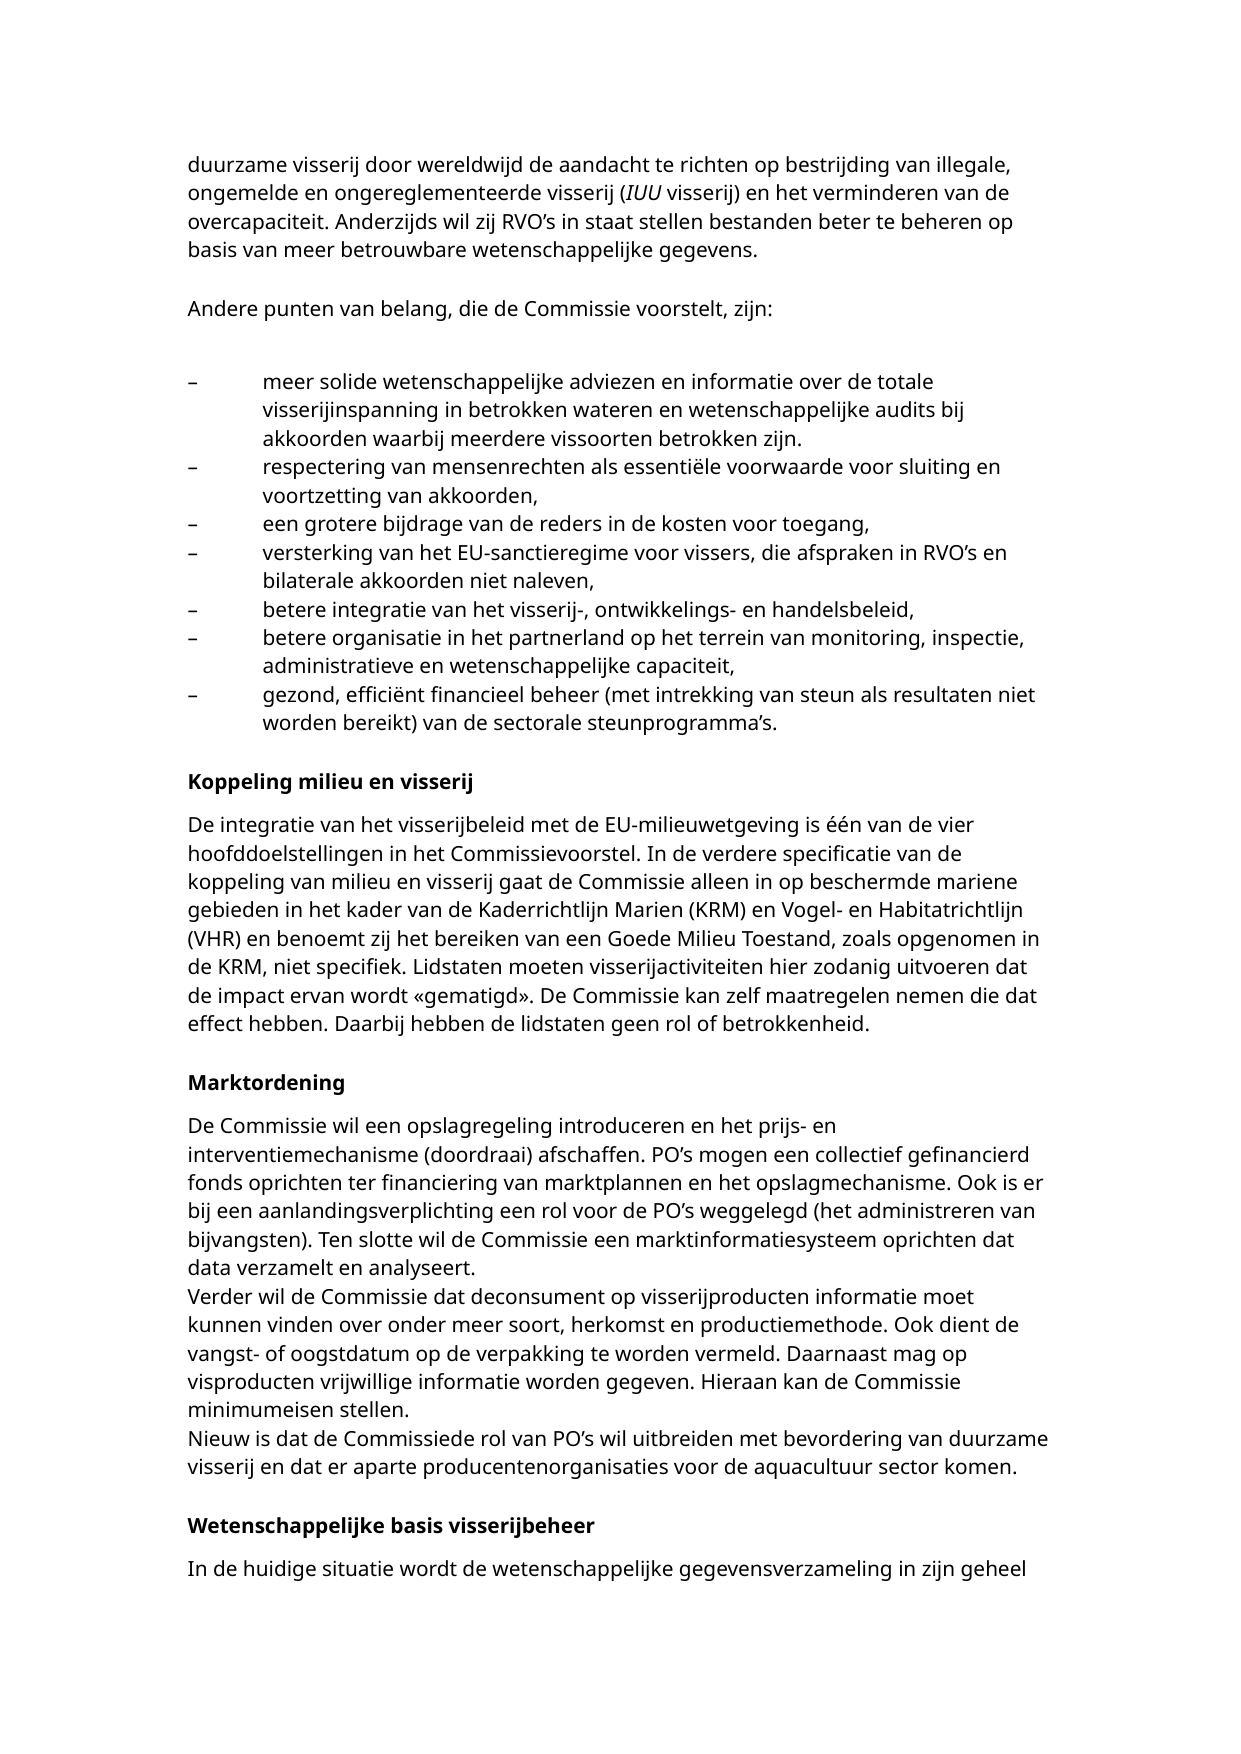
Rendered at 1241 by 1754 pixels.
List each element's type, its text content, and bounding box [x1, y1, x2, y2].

list meer solide wetenschappelijke adviezen en informatie over de totale visserijinspanning in betrokken wateren en wetenschappelijke audits bij akkoorden waarbij meerdere vissoorten betrokken zijn. [187, 367, 1053, 452]
text In de huidige situatie wordt de wetenschappelijke gegevensverzameling in zijn geheel [187, 1554, 1053, 1583]
list betere integratie van het visserij-, ontwikkelings- en handelsbeleid, [187, 595, 1053, 623]
list respectering van mensenrechten als essentiële voorwaarde voor sluiting en voortzetting van akkoorden, [187, 452, 1053, 509]
text Andere punten van belang, die de Commissie voorstelt, zijn: [187, 294, 1053, 322]
text De integratie van het visserijbeleid met de EU-milieuwetgeving is één van de vier hoofddoelstellingen in het Commissievoorstel. In de verdere specificatie van de koppeling van milieu en visserij gaat de Commissie alleen in op beschermde mariene gebieden in het kader van de Kaderrichtlijn Marien (KRM) en Vogel- en Habitatrichtlijn (VHR) en benoemt zij het bereiken van een Goede Milieu Toestand, zoals opgenomen in de KRM, niet specifiek. Lidstaten moeten visserijactiviteiten hier zodanig uitvoeren dat de impact ervan wordt «gematigd». De Commissie kan zelf maatregelen nemen die dat effect hebben. Daarbij hebben de lidstaten geen rol of betrokkenheid. [187, 810, 1053, 1038]
list gezond, efficiënt financieel beheer (met intrekking van steun als resultaten niet worden bereikt) van de sectorale steunprogramma’s. [187, 680, 1053, 737]
list versterking van het EU-sanctieregime voor vissers, die afspraken in RVO’s en bilaterale akkoorden niet naleven, [187, 538, 1053, 595]
text Marktordening [187, 1068, 1053, 1096]
text Wetenschappelijke basis visserijbeheer [187, 1511, 1053, 1539]
text Koppeling milieu en visserij [187, 767, 1053, 795]
list betere organisatie in het partnerland op het terrein van monitoring, inspectie, administratieve en wetenschappelijke capaciteit, [187, 623, 1053, 680]
list een grotere bijdrage van de reders in de kosten voor toegang, [187, 509, 1053, 538]
text Nieuw is dat de Commissiede rol van PO’s wil uitbreiden met bevordering van duurzame visserij en dat er aparte producentenorganisaties voor de aquacultuur sector komen. [187, 1424, 1053, 1481]
text duurzame visserij door wereldwijd de aandacht te richten op bestrijding van illegale, ongemelde en ongereglementeerde visserij (IUU visserij) en het verminderen van de overcapaciteit. Anderzijds wil zij RVO’s in staat stellen bestanden beter te beheren op basis van meer betrouwbare wetenschappelijke gegevens. [187, 150, 1053, 264]
text De Commissie wil een opslagregeling introduceren en het prijs- en interventiemechanisme (doordraai) afschaffen. PO’s mogen een collectief gefinancierd fonds oprichten ter financiering van marktplannen en het opslagmechanisme. Ook is er bij een aanlandingsverplichting een rol voor de PO’s weggelegd (het administreren van bijvangsten). Ten slotte wil de Commissie een marktinformatiesysteem oprichten dat data verzamelt en analyseert. [187, 1111, 1053, 1282]
text Verder wil de Commissie dat deconsument op visserijproducten informatie moet kunnen vinden over onder meer soort, herkomst en productiemethode. Ook dient de vangst- of oogstdatum op de verpakking te worden vermeld. Daarnaast mag op visproducten vrijwillige informatie worden gegeven. Hieraan kan de Commissie minimumeisen stellen. [187, 1282, 1053, 1424]
